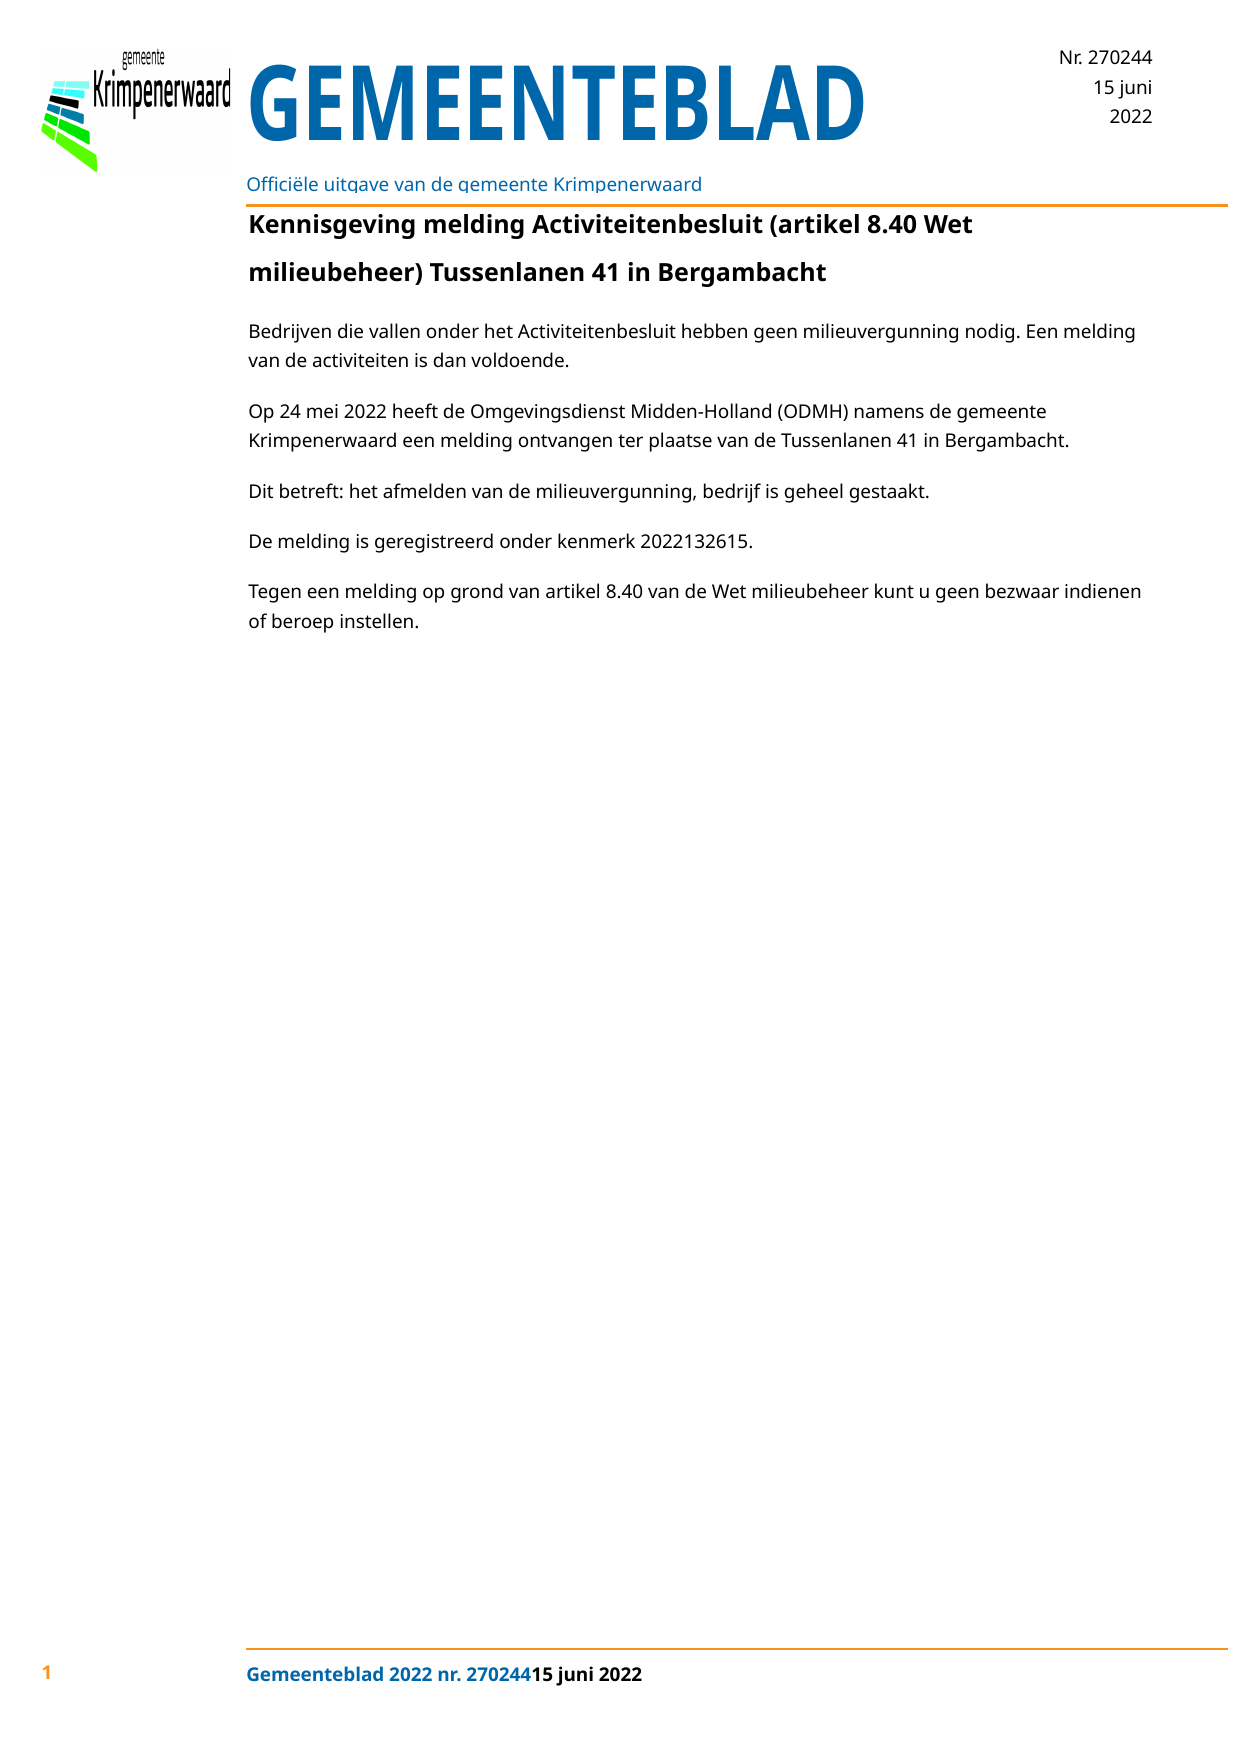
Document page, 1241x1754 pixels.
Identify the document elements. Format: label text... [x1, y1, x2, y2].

text Tegen een melding op grond van artikel 8.40 van de Wet milieubeheer kunt u geen bezwaar indienen of beroep instellen. [248, 579, 1152, 634]
picture [41, 47, 231, 172]
text Dit betreft: het afmelden van de milieuvergunning, bedrijf is geheel gestaakt. [248, 478, 1152, 504]
text Bedrijven die vallen onder het Activiteitenbesluit hebben geen milieuvergunning nodig. Een melding van de activiteiten is dan voldoende. [248, 318, 1152, 373]
text Kennisgeving melding Activiteitenbesluit (artikel 8.40 Wet milieubeheer) Tussenlanen 41 in Bergambacht [248, 207, 1152, 288]
text Op 24 mei 2022 heeft de Omgevingsdienst Midden-Holland (ODMH) namens de gemeente Krimpenerwaard een melding ontvangen ter plaatse van de Tussenlanen 41 in Bergambacht. [248, 398, 1152, 453]
text De melding is geregistreerd onder kenmerk 2022132615. [248, 528, 1152, 554]
